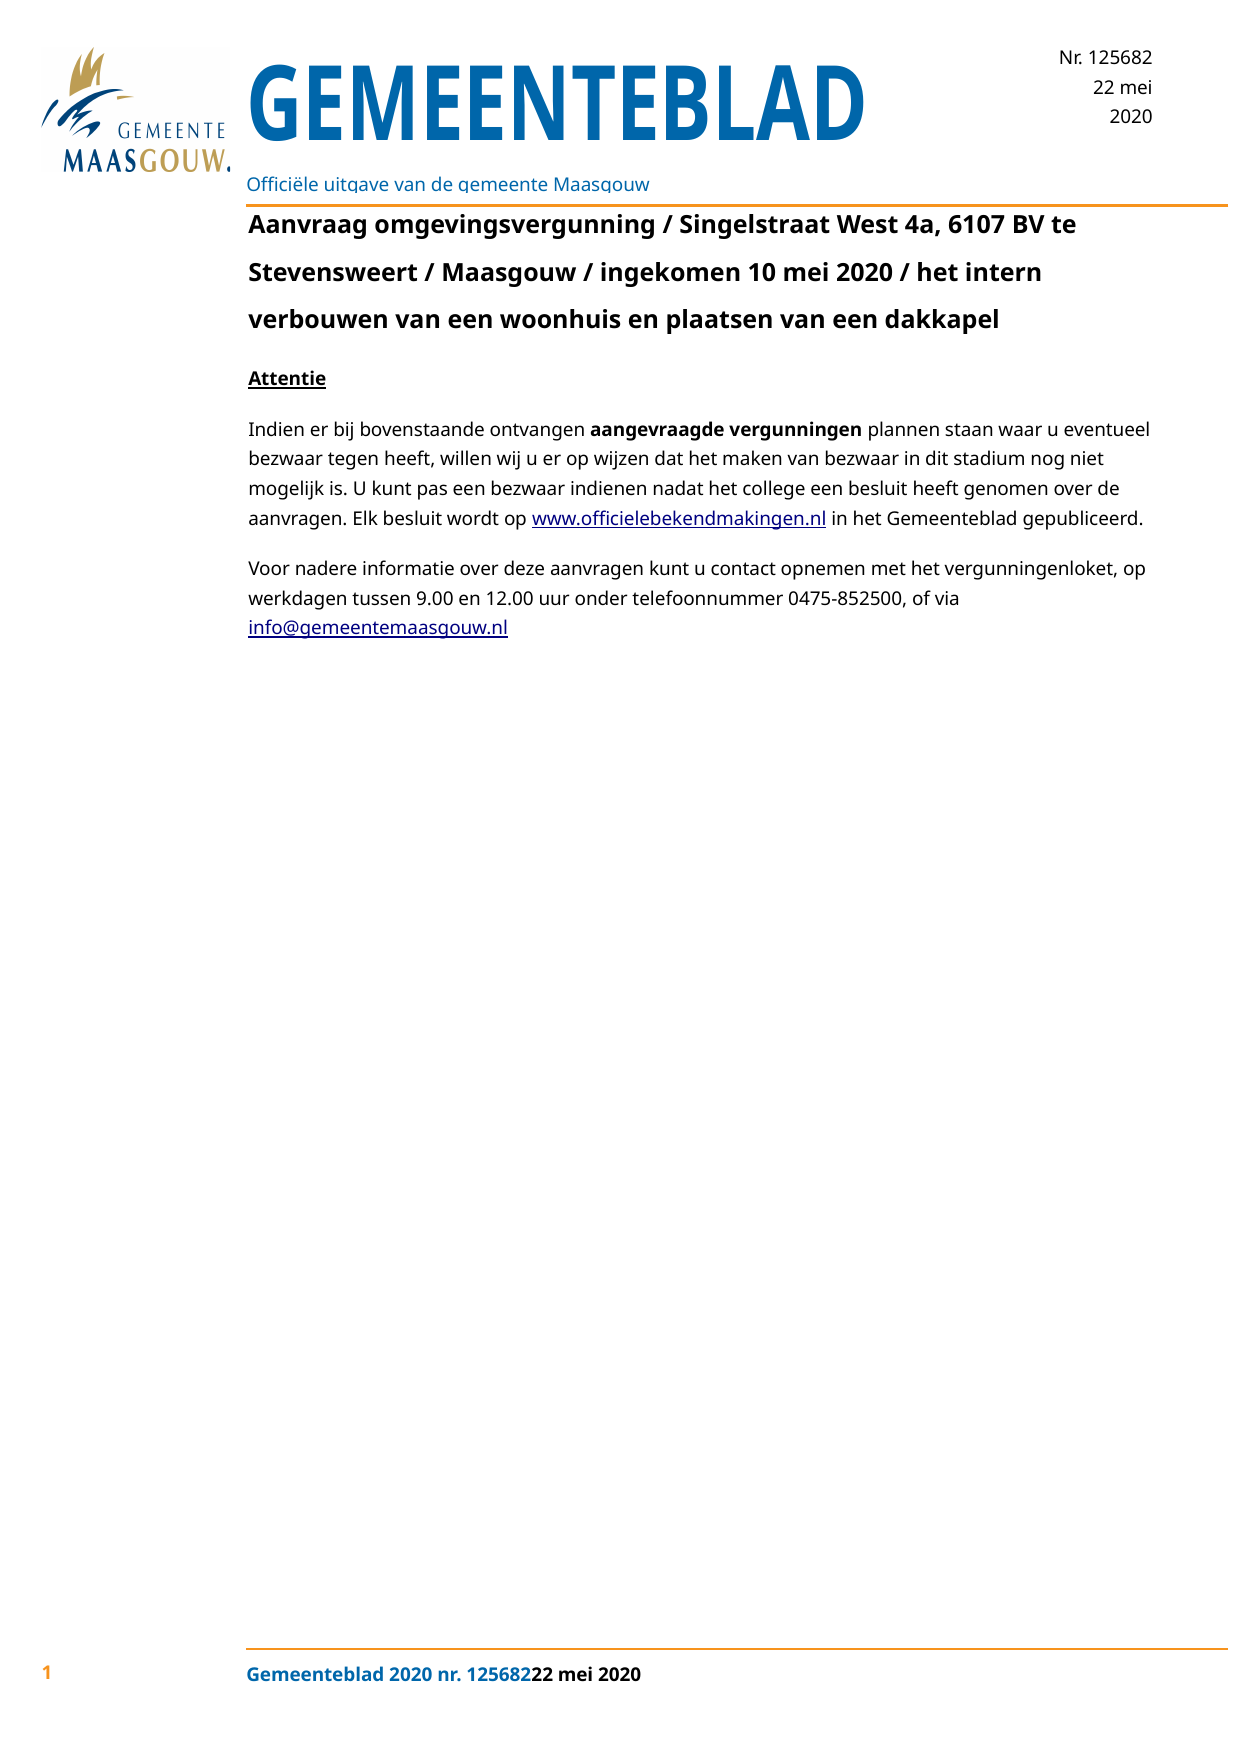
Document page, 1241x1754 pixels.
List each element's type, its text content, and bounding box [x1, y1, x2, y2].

text Attentie [248, 366, 1152, 391]
text Indien er bij bovenstaande ontvangen aangevraagde vergunningen plannen staan waar u eventueel bezwaar tegen heeft, willen wij u er op wijzen dat het maken van bezwaar in dit stadium nog niet mogelijk is. U kunt pas een bezwaar indienen nadat het college een besluit heeft genomen over de aanvragen. Elk besluit wordt op www.officielebekendmakingen.nl in het Gemeenteblad gepubliceerd. [248, 416, 1152, 530]
text Aanvraag omgevingsvergunning / Singelstraat West 4a, 6107 BV te Stevensweert / Maasgouw / ingekomen 10 mei 2020 / het intern verbouwen van een woonhuis en plaatsen van een dakkapel [248, 207, 1152, 336]
picture [41, 47, 231, 172]
text Voor nadere informatie over deze aanvragen kunt u contact opnemen met het vergunningenloket, op werkdagen tussen 9.00 en 12.00 uur onder telefoonnummer 0475-852500, of via info@gemeentemaasgouw.nl [248, 555, 1152, 640]
